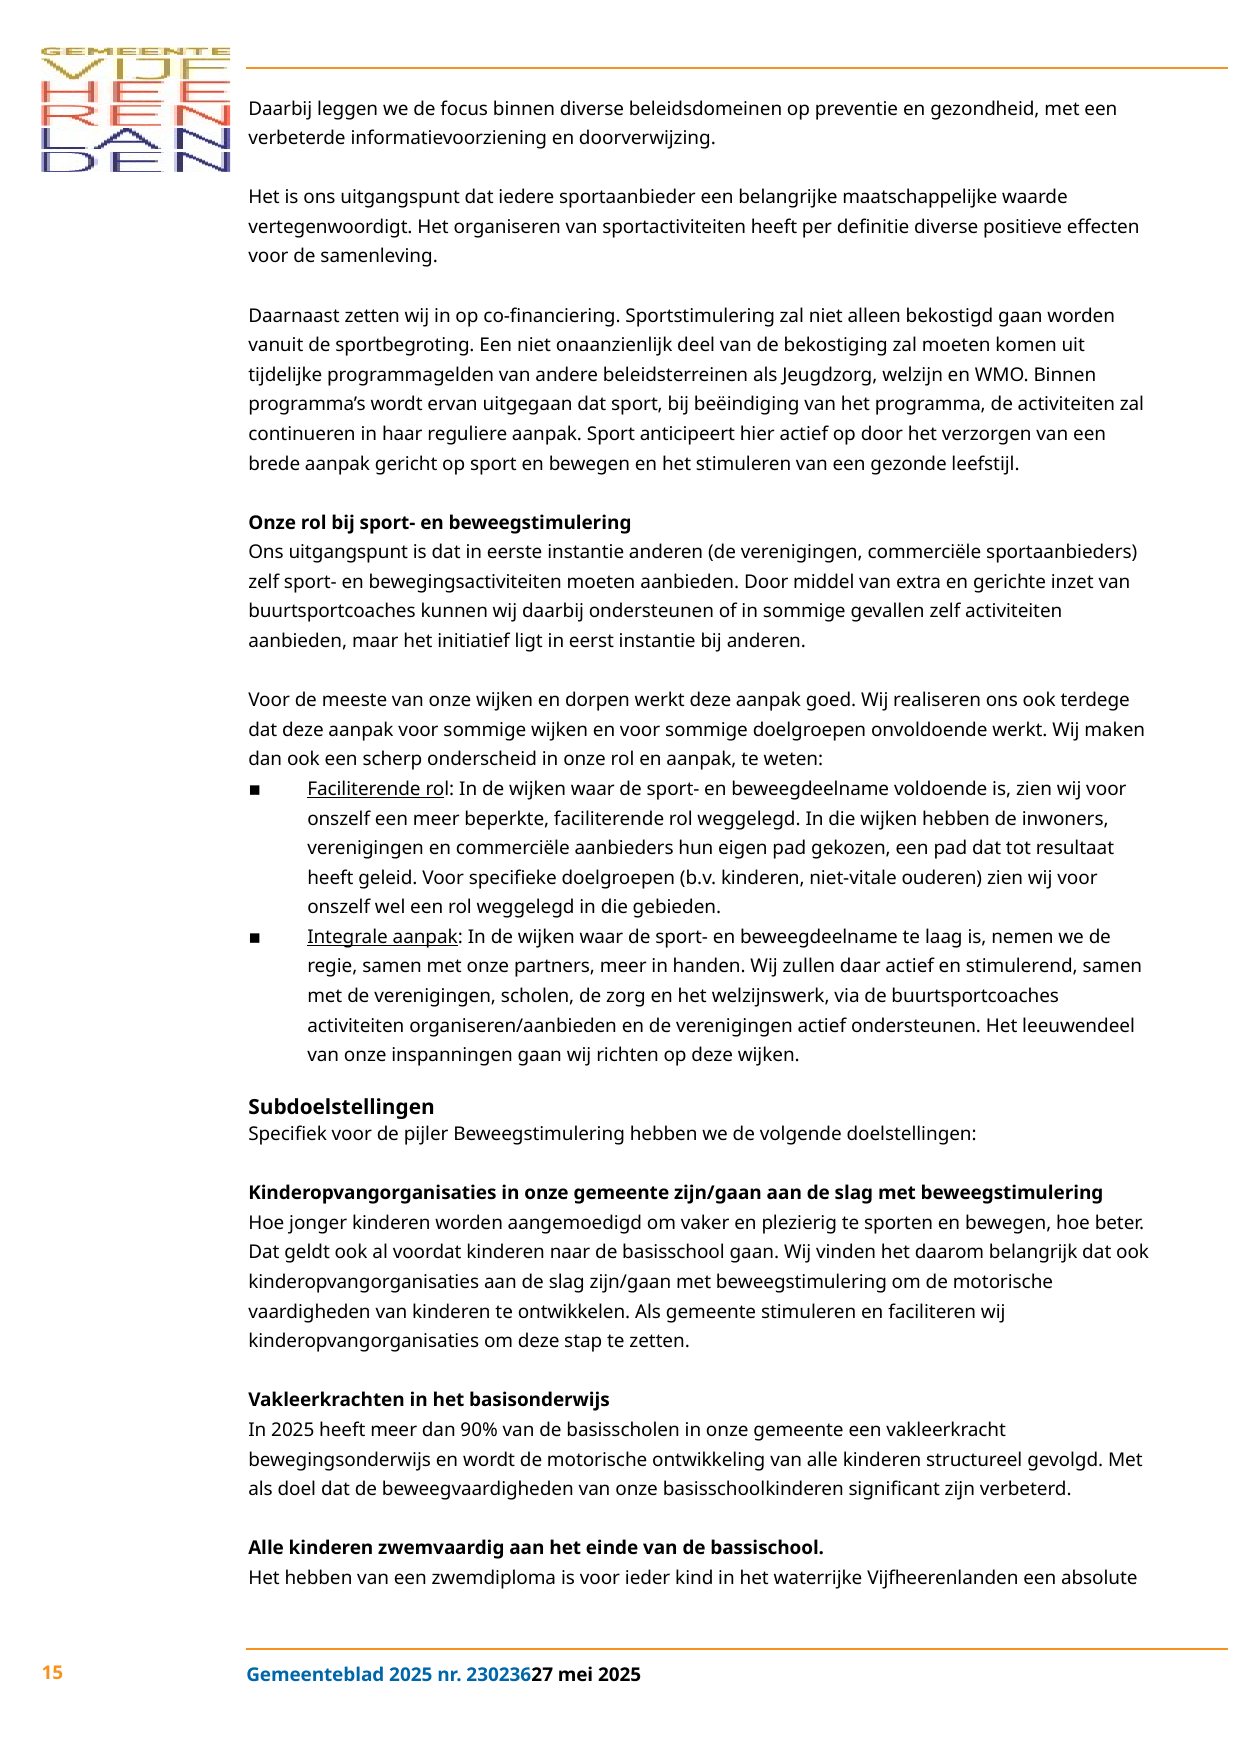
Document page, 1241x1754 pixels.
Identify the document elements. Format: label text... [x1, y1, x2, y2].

text Specifiek voor de pijler Beweegstimulering hebben we de volgende doelstellingen: [248, 1120, 1152, 1146]
list Faciliterende rol: In de wijken waar de sport- en beweegdeelname voldoende is, zien wij voor onszelf een meer beperkte, faciliterende rol weggelegd. In die wijken hebben de inwoners, verenigingen en commerciële aanbieders hun eigen pad gekozen, een pad dat tot resultaat heeft geleid. Voor specifieke doelgroepen (b.v. kinderen, niet-vitale ouderen) zien wij voor onszelf wel een rol weggelegd in die gebieden. [248, 775, 1152, 919]
picture [41, 47, 231, 172]
text Daarbij leggen we de focus binnen diverse beleidsdomeinen op preventie en gezondheid, met een verbeterde informatievoorziening en doorverwijzing. [248, 95, 1152, 150]
text Daarnaast zetten wij in op co-financiering. Sportstimulering zal niet alleen bekostigd gaan worden vanuit de sportbegroting. Een niet onaanzienlijk deel van de bekostiging zal moeten komen uit tijdelijke programmagelden van andere beleidsterreinen als Jeugdzorg, welzijn en WMO. Binnen programma’s wordt ervan uitgegaan dat sport, bij beëindiging van het programma, de activiteiten zal continueren in haar reguliere aanpak. Sport anticipeert hier actief op door het verzorgen van een brede aanpak gericht op sport en bewegen en het stimuleren van een gezonde leefstijl. [248, 302, 1152, 476]
text Kinderopvangorganisaties in onze gemeente zijn/gaan aan de slag met beweegstimulering [248, 1179, 1152, 1205]
text Subdoelstellingen [248, 1092, 1152, 1120]
text Voor de meeste van onze wijken en dorpen werkt deze aanpak goed. Wij realiseren ons ook terdege dat deze aanpak voor sommige wijken en voor sommige doelgroepen onvoldoende werkt. Wij maken dan ook een scherp onderscheid in onze rol en aanpak, te weten: [248, 686, 1152, 771]
list Integrale aanpak: In de wijken waar de sport- en beweegdeelname te laag is, nemen we de regie, samen met onze partners, meer in handen. Wij zullen daar actief en stimulerend, samen met de verenigingen, scholen, de zorg en het welzijnswerk, via de buurtsportcoaches activiteiten organiseren/aanbieden en de verenigingen actief ondersteunen. Het leeuwendeel van onze inspanningen gaan wij richten op deze wijken. [248, 923, 1152, 1067]
text Onze rol bij sport- en beweegstimulering [248, 509, 1152, 535]
text In 2025 heeft meer dan 90% van de basisscholen in onze gemeente een vakleerkracht bewegingsonderwijs en wordt de motorische ontwikkeling van alle kinderen structureel gevolgd. Met als doel dat de beweegvaardigheden van onze basisschoolkinderen significant zijn verbeterd. [248, 1416, 1152, 1501]
text Het is ons uitgangspunt dat iedere sportaanbieder een belangrijke maatschappelijke waarde vertegenwoordigt. Het organiseren van sportactiviteiten heeft per definitie diverse positieve effecten voor de samenleving. [248, 183, 1152, 268]
text Vakleerkrachten in het basisonderwijs [248, 1387, 1152, 1412]
text Ons uitgangspunt is dat in eerste instantie anderen (de verenigingen, commerciële sportaanbieders) zelf sport- en bewegingsactiviteiten moeten aanbieden. Door middel van extra en gerichte inzet van buurtsportcoaches kunnen wij daarbij ondersteunen of in sommige gevallen zelf activiteiten aanbieden, maar het initiatief ligt in eerst instantie bij anderen. [248, 538, 1152, 653]
text Hoe jonger kinderen worden aangemoedigd om vaker en plezierig te sporten en bewegen, hoe beter. Dat geldt ook al voordat kinderen naar de basisschool gaan. Wij vinden het daarom belangrijk dat ook kinderopvangorganisaties aan de slag zijn/gaan met beweegstimulering om de motorische vaardigheden van kinderen te ontwikkelen. Als gemeente stimuleren en faciliteren wij kinderopvangorganisaties om deze stap te zetten. [248, 1209, 1152, 1353]
text Alle kinderen zwemvaardig aan het einde van de bassischool. [248, 1534, 1152, 1560]
text Het hebben van een zwemdiploma is voor ieder kind in het waterrijke Vijfheerenlanden een absolute [248, 1564, 1152, 1590]
